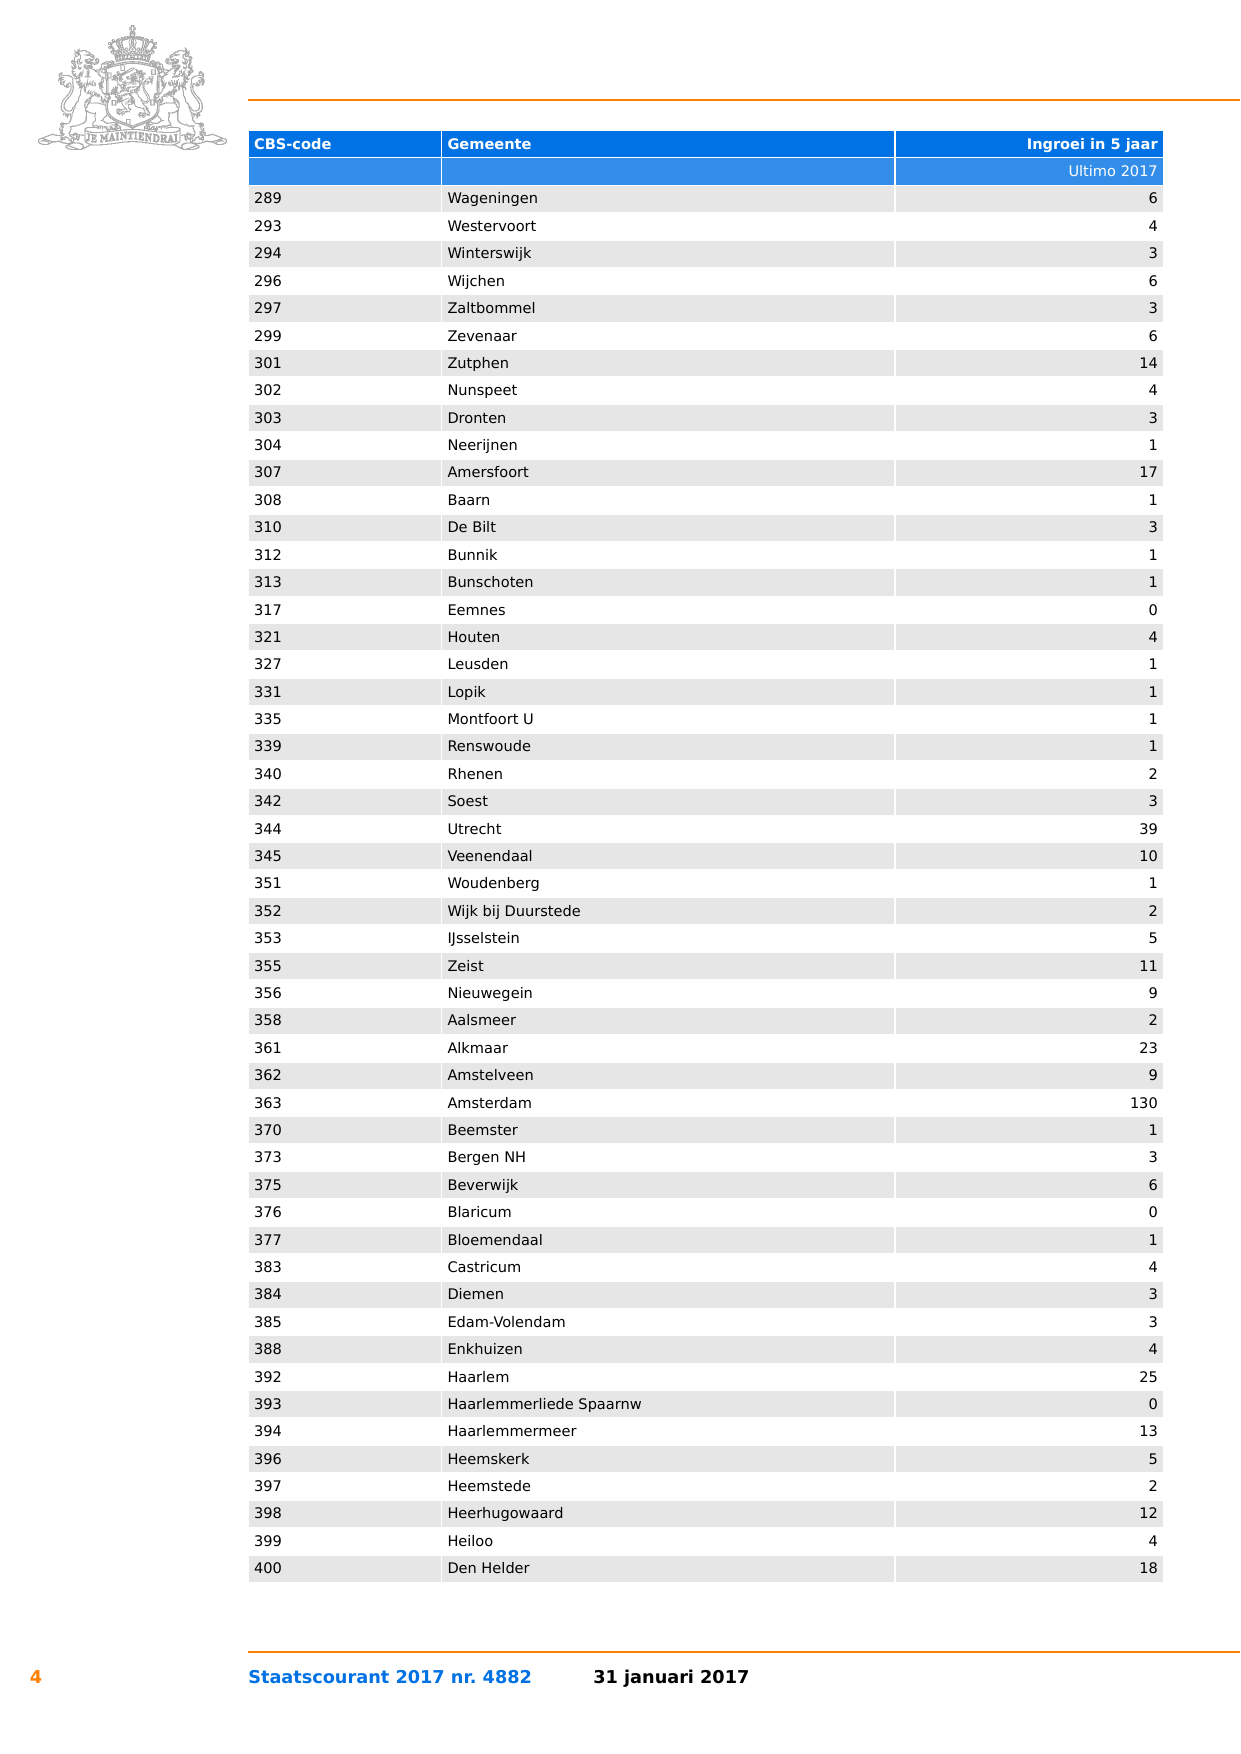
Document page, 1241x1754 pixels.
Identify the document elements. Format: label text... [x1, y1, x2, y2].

table_cell 302 [249, 378, 441, 404]
table_cell 313 [249, 569, 441, 596]
table_cell 396 [249, 1446, 441, 1472]
table_cell 362 [249, 1063, 441, 1089]
table_cell Wijk bij Duurstede [442, 898, 894, 924]
table_cell 0 [896, 1199, 1163, 1226]
table_cell 384 [249, 1282, 441, 1308]
table_cell 5 [896, 925, 1163, 952]
table_cell Houten [442, 624, 894, 650]
table_cell Beemster [442, 1117, 894, 1143]
table_cell 361 [249, 1035, 441, 1061]
table_cell 6 [896, 323, 1163, 349]
table_header CBS-code [249, 131, 441, 157]
table_cell Amsterdam [442, 1090, 894, 1116]
table_cell Veenendaal [442, 843, 894, 869]
table_cell Wageningen [442, 186, 894, 212]
table_cell 303 [249, 405, 441, 431]
table_cell Leusden [442, 651, 894, 678]
table_cell 39 [896, 816, 1163, 842]
table_cell Heiloo [442, 1528, 894, 1554]
table_cell 398 [249, 1501, 441, 1527]
table_cell 352 [249, 898, 441, 924]
table_cell Heerhugowaard [442, 1501, 894, 1527]
table_cell 1 [896, 542, 1163, 568]
table_cell 6 [896, 268, 1163, 294]
table_cell 4 [896, 624, 1163, 650]
table_cell 289 [249, 186, 441, 212]
table_cell 0 [896, 597, 1163, 623]
table_cell 3 [896, 789, 1163, 815]
table_cell Blaricum [442, 1199, 894, 1226]
table_cell 345 [249, 843, 441, 869]
table_cell Amersfoort [442, 460, 894, 486]
table_cell 3 [896, 515, 1163, 541]
table_cell Soest [442, 789, 894, 815]
table_cell 1 [896, 651, 1163, 678]
table_cell 1 [896, 1227, 1163, 1253]
table_cell 2 [896, 898, 1163, 924]
table_cell 342 [249, 789, 441, 815]
table_cell 397 [249, 1473, 441, 1500]
table_cell 1 [896, 706, 1163, 733]
table_cell 297 [249, 295, 441, 322]
table_cell 9 [896, 1063, 1163, 1089]
table_cell 14 [896, 350, 1163, 376]
table_cell [249, 158, 441, 185]
table_cell 3 [896, 295, 1163, 322]
table_cell 353 [249, 925, 441, 952]
table_cell 0 [896, 1391, 1163, 1417]
table_cell Bunschoten [442, 569, 894, 596]
table_cell 331 [249, 679, 441, 705]
table_cell 307 [249, 460, 441, 486]
table_cell 5 [896, 1446, 1163, 1472]
table_cell Westervoort [442, 213, 894, 239]
table_cell Bergen NH [442, 1145, 894, 1171]
table_cell Haarlem [442, 1364, 894, 1390]
table_cell 4 [896, 1254, 1163, 1281]
table_cell Haarlemmerliede Spaarnw [442, 1391, 894, 1417]
table_cell 400 [249, 1556, 441, 1582]
table_cell 299 [249, 323, 441, 349]
table_cell 308 [249, 487, 441, 513]
table_cell Neerijnen [442, 432, 894, 459]
table_cell 1 [896, 569, 1163, 596]
table_cell 6 [896, 186, 1163, 212]
table_cell 383 [249, 1254, 441, 1281]
table_cell 370 [249, 1117, 441, 1143]
table_cell Enkhuizen [442, 1336, 894, 1363]
table_cell 335 [249, 706, 441, 733]
table_cell 356 [249, 980, 441, 1007]
table_cell 23 [896, 1035, 1163, 1061]
table_cell 1 [896, 487, 1163, 513]
table_cell 130 [896, 1090, 1163, 1116]
table_cell 344 [249, 816, 441, 842]
table_cell 2 [896, 1473, 1163, 1500]
table_cell Rhenen [442, 761, 894, 787]
picture [38, 25, 227, 150]
table_cell 340 [249, 761, 441, 787]
table_cell 2 [896, 1008, 1163, 1034]
table_cell 393 [249, 1391, 441, 1417]
table_cell Bunnik [442, 542, 894, 568]
table_cell 3 [896, 1309, 1163, 1335]
table_cell 1 [896, 432, 1163, 459]
table_cell Lopik [442, 679, 894, 705]
table_cell Amstelveen [442, 1063, 894, 1089]
table_cell Zaltbommel [442, 295, 894, 322]
table_cell 10 [896, 843, 1163, 869]
table_cell Dronten [442, 405, 894, 431]
table_cell 327 [249, 651, 441, 678]
table_cell Utrecht [442, 816, 894, 842]
table_cell 1 [896, 871, 1163, 897]
table_cell 3 [896, 241, 1163, 267]
table_cell 11 [896, 953, 1163, 979]
table_cell 355 [249, 953, 441, 979]
table_cell Aalsmeer [442, 1008, 894, 1034]
table_cell 363 [249, 1090, 441, 1116]
table_cell 304 [249, 432, 441, 459]
table_cell Heemskerk [442, 1446, 894, 1472]
table_cell Woudenberg [442, 871, 894, 897]
table_cell 339 [249, 734, 441, 760]
table_cell 293 [249, 213, 441, 239]
table_cell Castricum [442, 1254, 894, 1281]
table_cell 321 [249, 624, 441, 650]
table_cell Haarlemmermeer [442, 1419, 894, 1445]
table_cell 1 [896, 734, 1163, 760]
table_cell 301 [249, 350, 441, 376]
table_cell De Bilt [442, 515, 894, 541]
table_cell Diemen [442, 1282, 894, 1308]
table_cell 3 [896, 405, 1163, 431]
table_cell 377 [249, 1227, 441, 1253]
table_header Gemeente [442, 131, 894, 157]
table_cell Bloemendaal [442, 1227, 894, 1253]
table_cell 3 [896, 1145, 1163, 1171]
table_cell 2 [896, 761, 1163, 787]
table_cell 375 [249, 1172, 441, 1198]
table_cell 3 [896, 1282, 1163, 1308]
table_cell 296 [249, 268, 441, 294]
table_cell Winterswijk [442, 241, 894, 267]
table_cell 13 [896, 1419, 1163, 1445]
table_cell 399 [249, 1528, 441, 1554]
table_header Ingroei in 5 jaar [896, 131, 1163, 157]
table_cell Montfoort U [442, 706, 894, 733]
table_cell Ultimo 2017 [896, 158, 1163, 185]
table_cell 18 [896, 1556, 1163, 1582]
table_cell Edam-Volendam [442, 1309, 894, 1335]
table_cell Nieuwegein [442, 980, 894, 1007]
table_cell 373 [249, 1145, 441, 1171]
table_cell Zevenaar [442, 323, 894, 349]
table_cell 351 [249, 871, 441, 897]
table_cell 25 [896, 1364, 1163, 1390]
table_cell Baarn [442, 487, 894, 513]
table_cell [442, 158, 894, 185]
table_cell 385 [249, 1309, 441, 1335]
table_cell 317 [249, 597, 441, 623]
table_cell 376 [249, 1199, 441, 1226]
table_cell 4 [896, 1336, 1163, 1363]
table_cell 392 [249, 1364, 441, 1390]
table_cell 310 [249, 515, 441, 541]
table_cell Heemstede [442, 1473, 894, 1500]
table_cell 312 [249, 542, 441, 568]
table_cell 4 [896, 378, 1163, 404]
table_cell 1 [896, 1117, 1163, 1143]
table_cell IJsselstein [442, 925, 894, 952]
table_cell Zeist [442, 953, 894, 979]
table_cell Eemnes [442, 597, 894, 623]
table_cell 17 [896, 460, 1163, 486]
table_cell Renswoude [442, 734, 894, 760]
table_cell 4 [896, 213, 1163, 239]
table_cell 294 [249, 241, 441, 267]
table_cell Den Helder [442, 1556, 894, 1582]
table_cell 12 [896, 1501, 1163, 1527]
table_cell Wijchen [442, 268, 894, 294]
table_cell 388 [249, 1336, 441, 1363]
table_cell 394 [249, 1419, 441, 1445]
table_cell 1 [896, 679, 1163, 705]
table_cell 6 [896, 1172, 1163, 1198]
table_cell Zutphen [442, 350, 894, 376]
table_cell 4 [896, 1528, 1163, 1554]
table_cell Nunspeet [442, 378, 894, 404]
table_cell Alkmaar [442, 1035, 894, 1061]
table_cell 358 [249, 1008, 441, 1034]
table_cell 9 [896, 980, 1163, 1007]
table_cell Beverwijk [442, 1172, 894, 1198]
